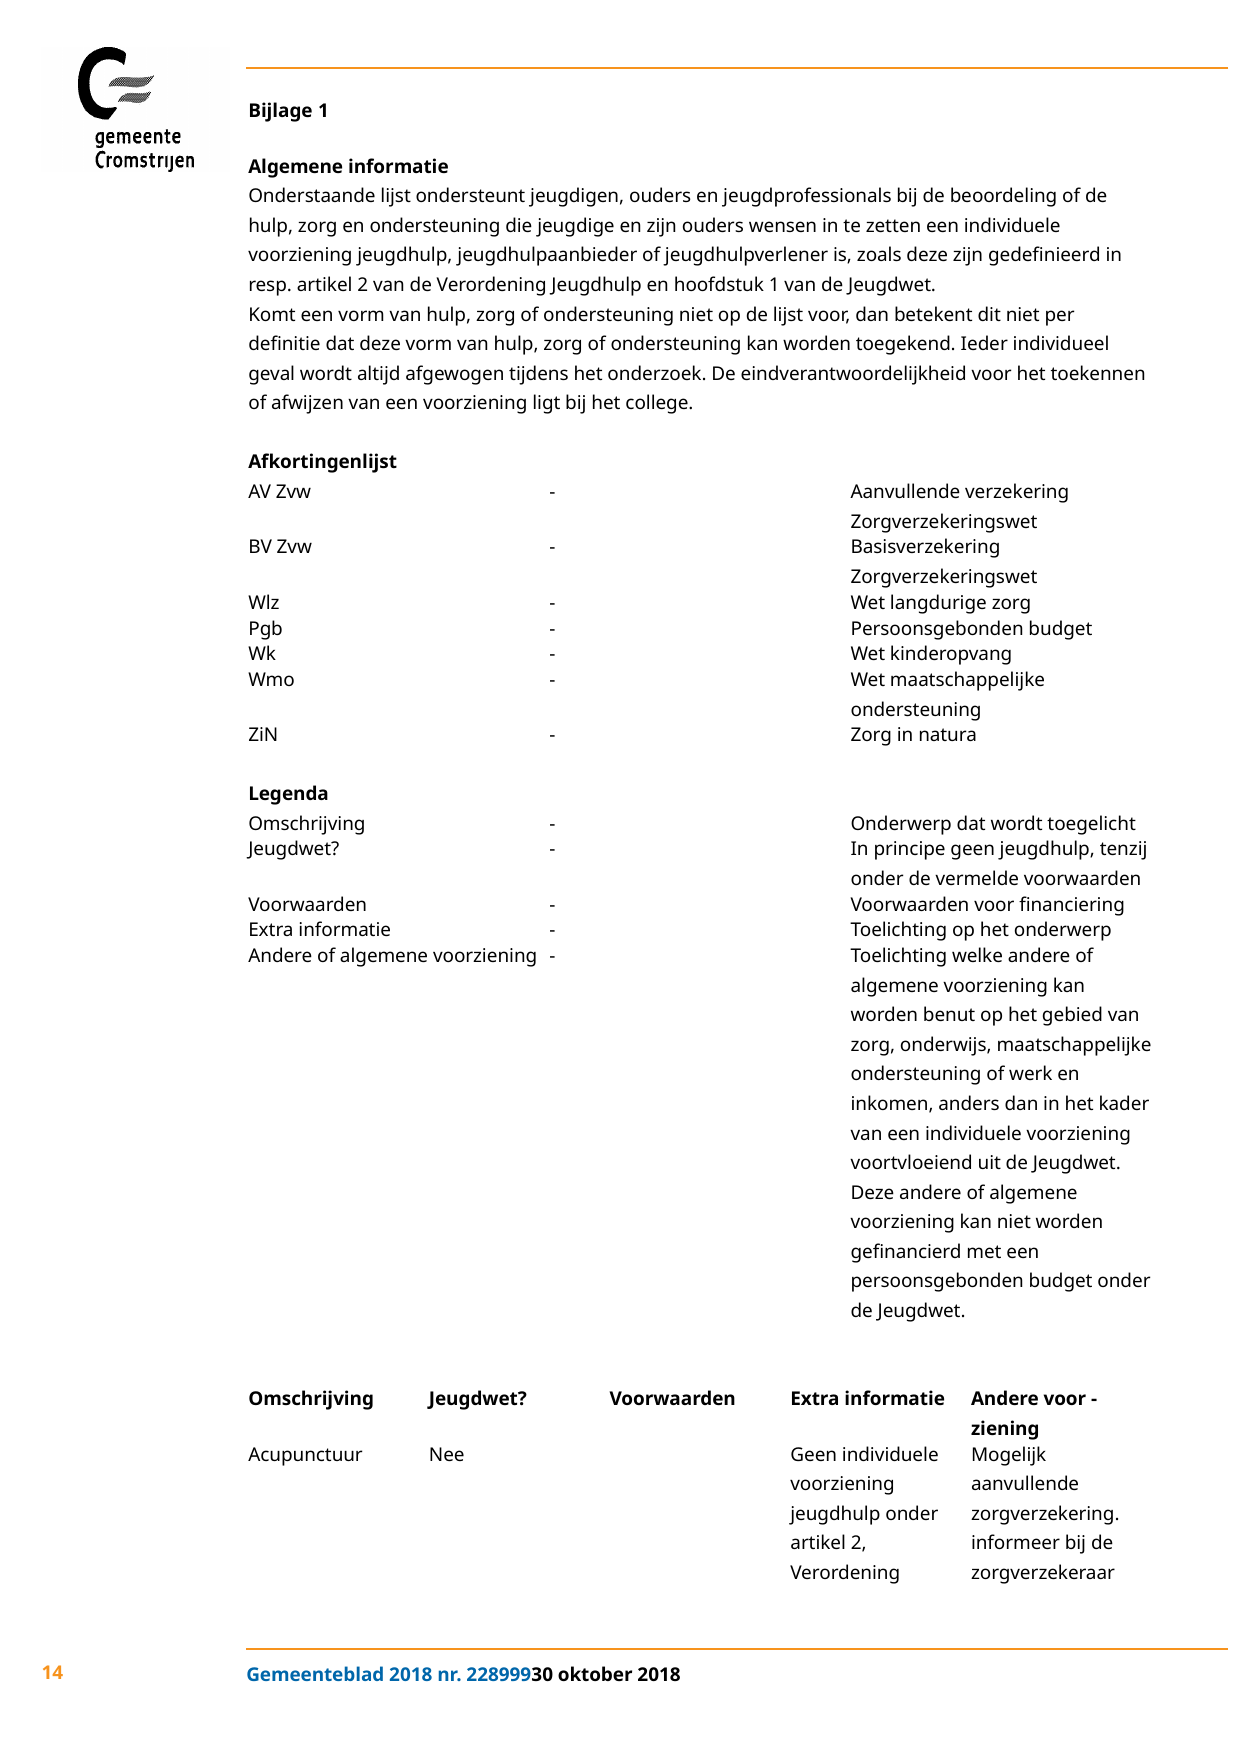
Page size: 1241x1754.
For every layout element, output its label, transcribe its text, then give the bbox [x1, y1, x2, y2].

text Legenda [248, 780, 1152, 806]
table_cell - [549, 589, 850, 615]
table_header Extra informatie [790, 1386, 971, 1441]
table_cell ZiN [248, 722, 549, 747]
text Afkortingenlijst [248, 449, 1152, 474]
table_cell - [549, 666, 850, 722]
table_cell - [549, 722, 850, 747]
table_cell - [549, 615, 850, 641]
table_cell Acupunctuur [248, 1441, 429, 1585]
table_cell Voorwaarden [248, 891, 549, 917]
table_cell [609, 1441, 790, 1585]
table_cell Extra informatie [248, 917, 549, 942]
table_cell Jeugdwet? [248, 836, 549, 891]
table_header - [549, 810, 850, 836]
table_cell - [549, 641, 850, 666]
picture [41, 47, 231, 172]
table_cell Wlz [248, 589, 549, 615]
table_cell Nee [429, 1441, 609, 1585]
table_cell Zorg in natura [850, 722, 1152, 747]
table_cell Wmo [248, 666, 549, 722]
table_cell Persoonsgebonden budget [850, 615, 1152, 641]
table_cell - [549, 917, 850, 942]
table_header Omschrijving [248, 1386, 429, 1441]
table_cell Wet kinderopvang [850, 641, 1152, 666]
table_cell Toelichting welke andere of algemene voorziening kan worden benut op het gebied van zorg, onderwijs, maatschappelijke ondersteuning of werk en inkomen, anders dan in het kader van een individuele voorziening voortvloeiend uit de Jeugdwet. Deze andere of algemene voorziening kan niet worden gefinancierd met een persoonsgebonden budget onder de Jeugdwet. [850, 942, 1152, 1323]
table_cell - [549, 534, 850, 589]
table_cell Toelichting op het onderwerp [850, 917, 1152, 942]
table_cell - [549, 891, 850, 917]
table_cell - [549, 942, 850, 1323]
table_cell Pgb [248, 615, 549, 641]
table_cell Mogelijk aanvullende zorgverzekering. informeer bij de zorgverzekeraar [971, 1441, 1152, 1585]
table_header AV Zvw [248, 479, 549, 534]
text Algemene informatie [248, 153, 1152, 179]
table_cell BV Zvw [248, 534, 549, 589]
table_header - [549, 479, 850, 534]
table_header Voorwaarden [609, 1386, 790, 1441]
table_header Andere voor -ziening [971, 1386, 1152, 1441]
table_cell In principe geen jeugdhulp, tenzij onder de vermelde voorwaarden [850, 836, 1152, 891]
text Onderstaande lijst ondersteunt jeugdigen, ouders en jeugdprofessionals bij de beoordeling of de hulp, zorg en ondersteuning die jeugdige en zijn ouders wensen in te zetten een individuele voorziening jeugdhulp, jeugdhulpaanbieder of jeugdhulpverlener is, zoals deze zijn gedefinieerd in resp. artikel 2 van de Verordening Jeugdhulp en hoofdstuk 1 van de Jeugdwet. [248, 182, 1152, 297]
table_cell Wet maatschappelijke ondersteuning [850, 666, 1152, 722]
table_cell Geen individuele voorziening jeugdhulp onder artikel 2, Verordening [790, 1441, 971, 1585]
table_cell Wet langdurige zorg [850, 589, 1152, 615]
table_cell - [549, 836, 850, 891]
table_header Omschrijving [248, 810, 549, 836]
table_cell Basisverzekering Zorgverzekeringswet [850, 534, 1152, 589]
text Bijlage 1 [248, 95, 1152, 123]
table_cell Voorwaarden voor financiering [850, 891, 1152, 917]
table_cell Andere of algemene voorziening [248, 942, 549, 1323]
table_header Jeugdwet? [429, 1386, 609, 1441]
text Komt een vorm van hulp, zorg of ondersteuning niet op de lijst voor, dan betekent dit niet per definitie dat deze vorm van hulp, zorg of ondersteuning kan worden toegekend. Ieder individueel geval wordt altijd afgewogen tijdens het onderzoek. De eindverantwoordelijkheid voor het toekennen of afwijzen van een voorziening ligt bij het college. [248, 301, 1152, 415]
table_cell Wk [248, 641, 549, 666]
table_header Onderwerp dat wordt toegelicht [850, 810, 1152, 836]
table_header Aanvullende verzekering Zorgverzekeringswet [850, 479, 1152, 534]
